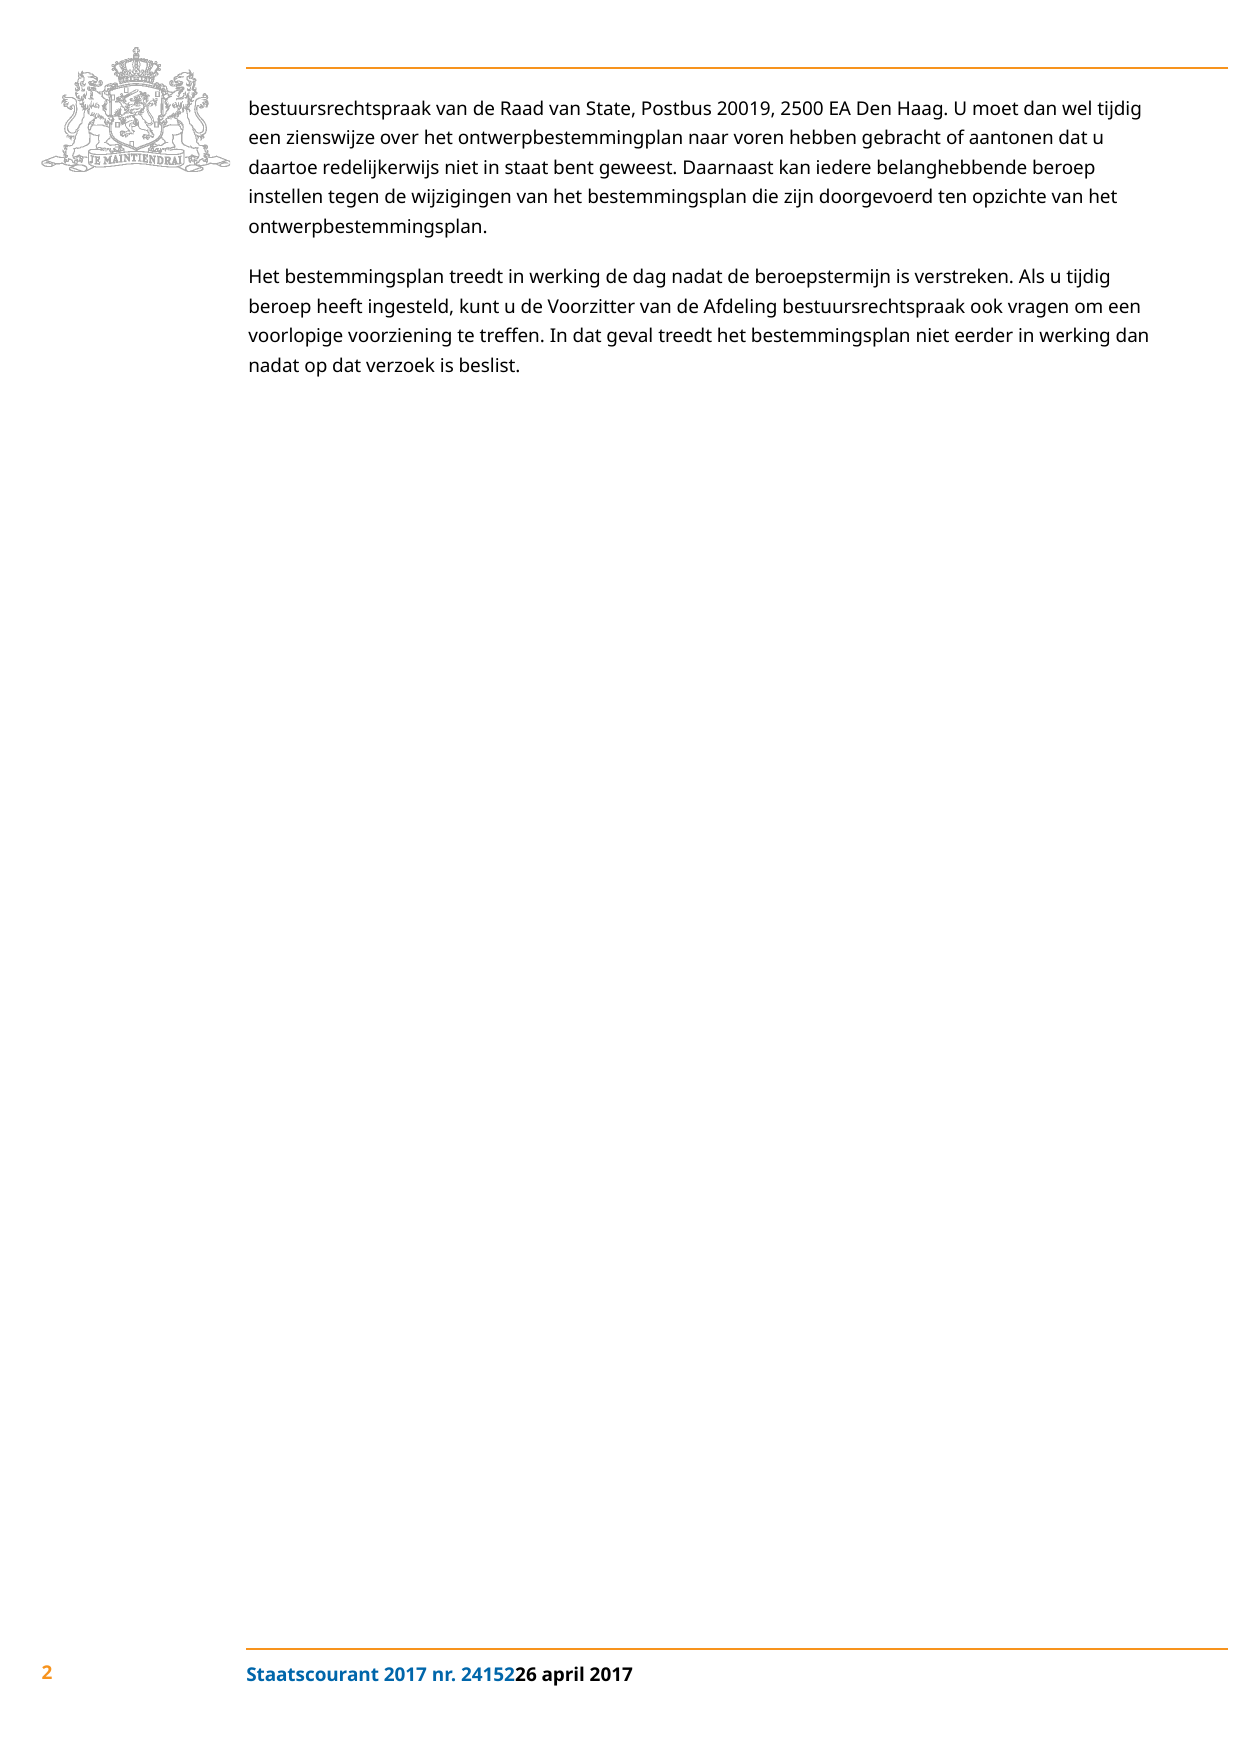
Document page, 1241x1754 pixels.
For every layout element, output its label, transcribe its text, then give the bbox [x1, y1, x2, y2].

picture [41, 47, 231, 172]
text bestuursrechtspraak van de Raad van State, Postbus 20019, 2500 EA Den Haag. U moet dan wel tijdig een zienswijze over het ontwerpbestemmingplan naar voren hebben gebracht of aantonen dat u daartoe redelijkerwijs niet in staat bent geweest. Daarnaast kan iedere belanghebbende beroep instellen tegen de wijzigingen van het bestemmingsplan die zijn doorgevoerd ten opzichte van het ontwerpbestemmingsplan. [248, 95, 1152, 239]
text Het bestemmingsplan treedt in werking de dag nadat de beroepstermijn is verstreken. Als u tijdig beroep heeft ingesteld, kunt u de Voorzitter van de Afdeling bestuursrechtspraak ook vragen om een voorlopige voorziening te treffen. In dat geval treedt het bestemmingsplan niet eerder in werking dan nadat op dat verzoek is beslist. [248, 263, 1152, 378]
